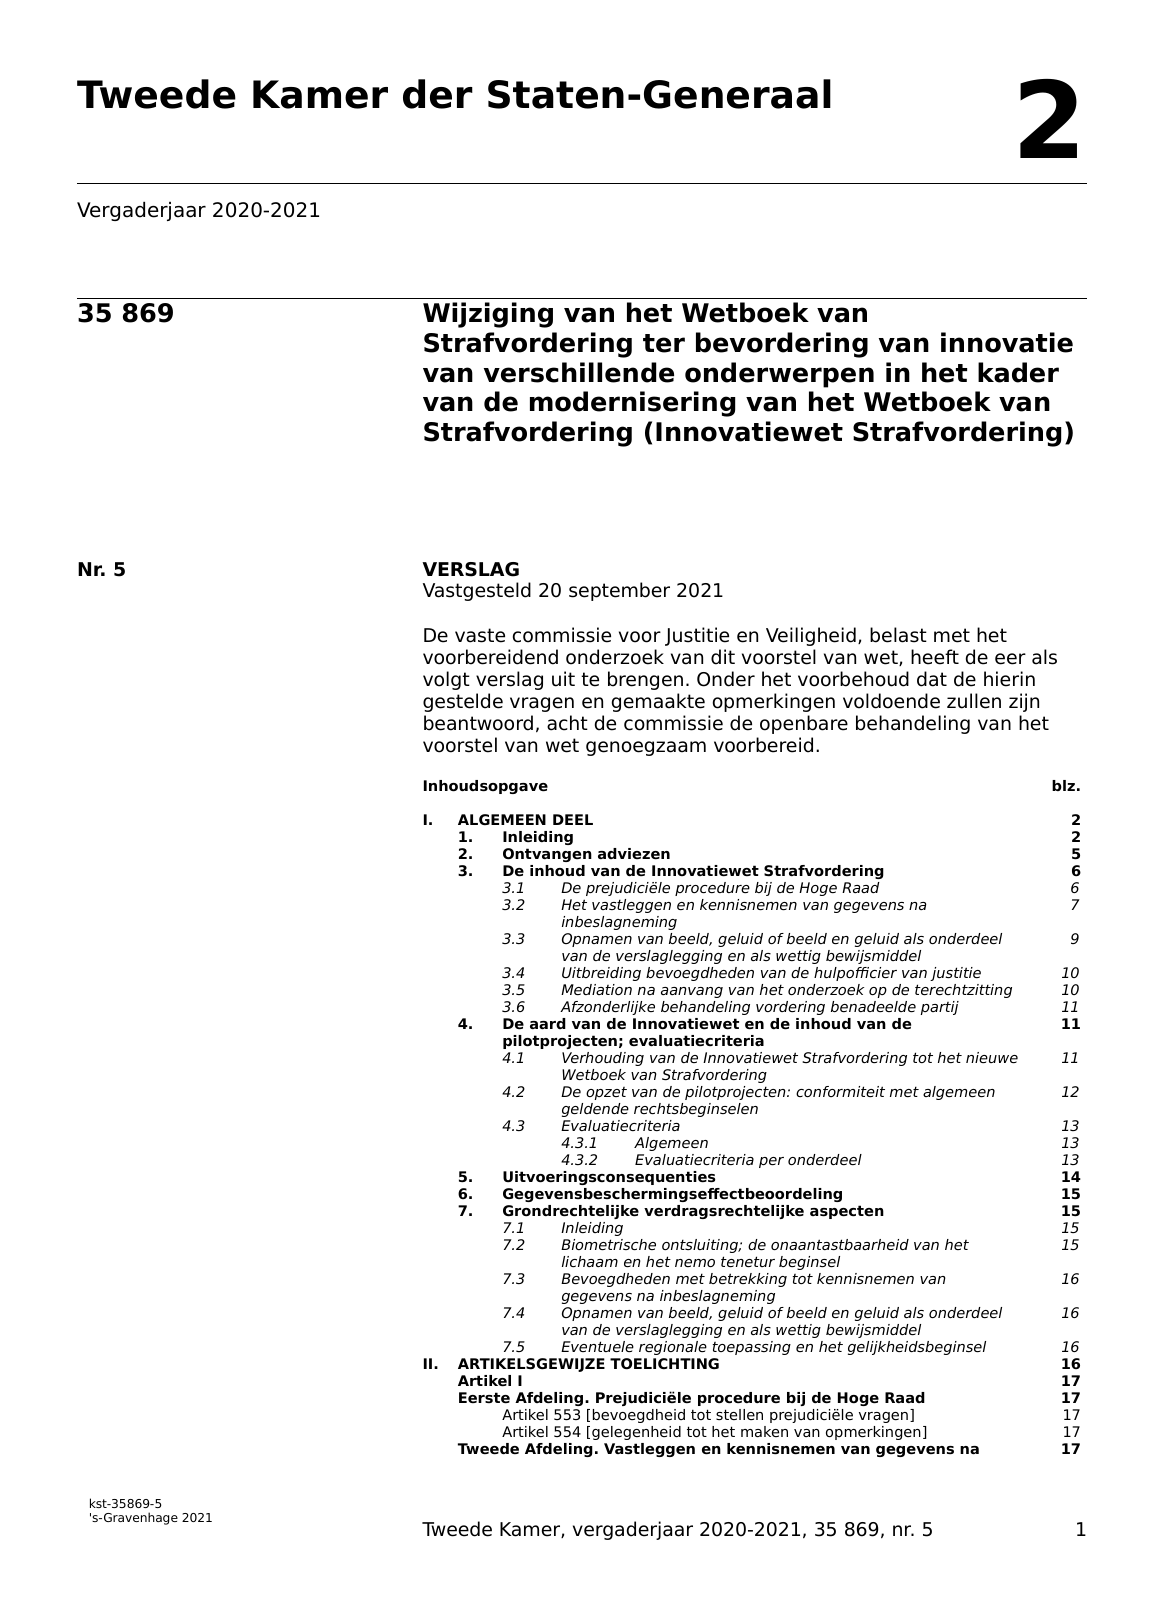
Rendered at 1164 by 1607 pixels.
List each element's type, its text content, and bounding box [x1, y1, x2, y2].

table_cell 17 [1028, 1424, 1087, 1441]
table_cell [452, 1407, 496, 1423]
table_cell [452, 1118, 496, 1135]
table_cell 16 [1028, 1305, 1087, 1339]
table_cell Vergaderjaar 2020-2021 [77, 184, 1087, 298]
table_cell Inleiding [496, 829, 1027, 846]
table_cell [422, 1169, 452, 1186]
table_cell [452, 1084, 496, 1118]
table_header Tweede Kamer der Staten-Generaal [77, 59, 886, 183]
table_cell [422, 897, 452, 931]
table_cell 16 [1028, 1271, 1087, 1305]
table_cell 3.1 [496, 880, 555, 897]
table_cell 3.6 [496, 999, 555, 1016]
table_cell 17 [1028, 1373, 1087, 1389]
table_cell 11 [1028, 1016, 1087, 1050]
table_cell 15 [1028, 1186, 1087, 1203]
table_cell [422, 1152, 452, 1169]
table_cell Artikel 554 [gelegenheid tot het maken van opmerkingen] [496, 1424, 1027, 1441]
table_cell [452, 999, 496, 1016]
table_cell De opzet van de pilotprojecten: conformiteit met algemeen geldende rechtsbeginselen [555, 1084, 1027, 1118]
text kst-35869-5 [88, 1497, 323, 1511]
table_cell ALGEMEEN DEEL [452, 812, 1027, 829]
table_cell Gegevensbeschermingseffectbeoordeling [496, 1186, 1027, 1203]
table_cell [422, 1441, 452, 1457]
table_cell Opnamen van beeld, geluid of beeld en geluid als onderdeel van de verslaglegging en als wettig bewijsmiddel [555, 931, 1027, 965]
table_cell 3.5 [496, 982, 555, 999]
text De vaste commissie voor Justitie en Veiligheid, belast met het voorbereidend onderzoek van dit voorstel van wet, heeft de eer als volgt verslag uit te brengen. Onder het voorbehoud dat de hierin gestelde vragen en gemaakte opmerkingen voldoende zullen zijn beantwoord, acht de commissie de openbare behandeling van het voorstel van wet genoegzaam voorbereid. [422, 624, 1087, 756]
table_cell Inleiding [555, 1220, 1027, 1237]
table_cell 16 [1028, 1339, 1087, 1356]
table_cell 7.2 [496, 1237, 555, 1271]
table_cell Artikel 553 [bevoegdheid tot stellen prejudiciële vragen] [496, 1407, 1027, 1423]
table_cell 6 [1028, 880, 1087, 897]
table_cell [555, 795, 629, 812]
table_cell 7. [452, 1203, 496, 1220]
table_cell [422, 863, 452, 880]
table_cell Eventuele regionale toepassing en het gelijkheidsbeginsel [555, 1339, 1027, 1356]
subtitle 35 869 Wijziging van het Wetboek van Strafvordering ter bevordering van innovatie van verschillende onderwerpen in het kader van de modernisering van het Wetboek van Strafvordering (Innovatiewet Strafvordering) [77, 299, 1087, 447]
table_cell [422, 1084, 452, 1118]
table_cell [422, 795, 452, 812]
table_header Inhoudsopgave [422, 778, 1027, 795]
table_cell [422, 965, 452, 982]
table_cell De aard van de Innovatiewet en de inhoud van de pilotprojecten; evaluatiecriteria [496, 1016, 1027, 1050]
table_cell 2 [1028, 812, 1087, 829]
table_cell 4.3.2 [555, 1152, 629, 1169]
table_cell [422, 1424, 452, 1441]
table_cell 17 [1028, 1407, 1087, 1423]
table_cell [629, 795, 1027, 812]
table_cell [422, 999, 452, 1016]
table_cell [422, 1135, 452, 1152]
table_cell [452, 1237, 496, 1271]
table_cell Eerste Afdeling. Prejudiciële procedure bij de Hoge Raad [452, 1390, 1027, 1407]
table_header 2 [886, 59, 1087, 183]
table_cell I. [422, 812, 452, 829]
table_cell 16 [1028, 1356, 1087, 1373]
table_cell 15 [1028, 1220, 1087, 1237]
table_cell 7.5 [496, 1339, 555, 1356]
table_cell 3.2 [496, 897, 555, 931]
table_cell [452, 880, 496, 897]
table_cell 15 [1028, 1203, 1087, 1220]
table_cell 13 [1028, 1152, 1087, 1169]
table_cell 17 [1028, 1441, 1087, 1457]
table_cell 1. [452, 829, 496, 846]
table_cell 4.1 [496, 1050, 555, 1084]
text 's-Gravenhage 2021 [88, 1511, 323, 1525]
table_cell 4.2 [496, 1084, 555, 1118]
table_cell Evaluatiecriteria per onderdeel [629, 1152, 1027, 1169]
table_cell [422, 982, 452, 999]
table_cell 7.3 [496, 1271, 555, 1305]
table_cell Evaluatiecriteria [555, 1118, 1027, 1135]
table_cell [452, 931, 496, 965]
table_cell [422, 1390, 452, 1407]
table_cell [422, 931, 452, 965]
table_cell 9 [1028, 931, 1087, 965]
table_cell 7.1 [496, 1220, 555, 1237]
table_cell 7.4 [496, 1305, 555, 1339]
table_cell Ontvangen adviezen [496, 846, 1027, 863]
table_cell Grondrechtelijke verdragsrechtelijke aspecten [496, 1203, 1027, 1220]
table_cell 17 [1028, 1390, 1087, 1407]
table_cell [452, 982, 496, 999]
table_cell 5. [452, 1169, 496, 1186]
table_cell [452, 1220, 496, 1237]
table_cell [422, 1118, 452, 1135]
table_cell [452, 1135, 496, 1152]
table_cell [452, 1152, 496, 1169]
table_cell 15 [1028, 1237, 1087, 1271]
table_cell [422, 1237, 452, 1271]
table_cell [452, 965, 496, 982]
table_cell Het vastleggen en kennisnemen van gegevens na inbeslagneming [555, 897, 1027, 931]
table_cell De prejudiciële procedure bij de Hoge Raad [555, 880, 1027, 897]
table_cell [452, 1271, 496, 1305]
table_cell 2 [1028, 829, 1087, 846]
table_cell Uitvoeringsconsequenties [496, 1169, 1027, 1186]
table_cell [422, 1339, 452, 1356]
table_cell [422, 1373, 452, 1389]
table_cell [422, 1016, 452, 1050]
table_cell 11 [1028, 1050, 1087, 1084]
table_cell 2. [452, 846, 496, 863]
table_cell [496, 1135, 555, 1152]
table_cell Verhouding van de Innovatiewet Strafvordering tot het nieuwe Wetboek van Strafvordering [555, 1050, 1027, 1084]
table_cell [496, 1152, 555, 1169]
table_cell [422, 1050, 452, 1084]
table_cell 6. [452, 1186, 496, 1203]
table_cell [452, 795, 496, 812]
table_cell 6 [1028, 863, 1087, 880]
table_cell [422, 880, 452, 897]
table_cell Biometrische ontsluiting; de onaantastbaarheid van het lichaam en het nemo tenetur beginsel [555, 1237, 1027, 1271]
text Vastgesteld 20 september 2021 [422, 580, 1087, 602]
table_cell 4.3 [496, 1118, 555, 1135]
table_cell [422, 1407, 452, 1423]
table_cell ARTIKELSGEWIJZE TOELICHTING [452, 1356, 1027, 1373]
table_cell 3.3 [496, 931, 555, 965]
table_cell [422, 1305, 452, 1339]
table_cell Uitbreiding bevoegdheden van de hulpofficier van justitie [555, 965, 1027, 982]
table_cell 10 [1028, 982, 1087, 999]
table_cell Tweede Afdeling. Vastleggen en kennisnemen van gegevens na [452, 1441, 1027, 1457]
table_cell Afzonderlijke behandeling vordering benadeelde partij [555, 999, 1027, 1016]
table_header blz. [1028, 778, 1087, 795]
table_cell [422, 829, 452, 846]
table_cell Mediation na aanvang van het onderzoek op de terechtzitting [555, 982, 1027, 999]
table_cell [422, 1220, 452, 1237]
table_cell 13 [1028, 1135, 1087, 1152]
table_cell [422, 1203, 452, 1220]
table_cell 7 [1028, 897, 1087, 931]
table_cell [1028, 795, 1087, 812]
table_cell 12 [1028, 1084, 1087, 1118]
table_cell Artikel I [452, 1373, 1027, 1389]
table_cell 11 [1028, 999, 1087, 1016]
table_cell De inhoud van de Innovatiewet Strafvordering [496, 863, 1027, 880]
table_cell [452, 897, 496, 931]
table_cell 3. [452, 863, 496, 880]
subtitle Nr. 5 VERSLAG [77, 558, 1087, 580]
table_cell [496, 795, 555, 812]
table_cell [422, 1271, 452, 1305]
table_cell Bevoegdheden met betrekking tot kennisnemen van gegevens na inbeslagneming [555, 1271, 1027, 1305]
table_cell 14 [1028, 1169, 1087, 1186]
table_cell Algemeen [629, 1135, 1027, 1152]
table_cell [422, 846, 452, 863]
table_cell [452, 1050, 496, 1084]
table_cell II. [422, 1356, 452, 1373]
table_cell [422, 1186, 452, 1203]
table_cell 4.3.1 [555, 1135, 629, 1152]
table_cell 10 [1028, 965, 1087, 982]
table_cell 3.4 [496, 965, 555, 982]
table_cell [452, 1339, 496, 1356]
table_cell Opnamen van beeld, geluid of beeld en geluid als onderdeel van de verslaglegging en als wettig bewijsmiddel [555, 1305, 1027, 1339]
table_cell 5 [1028, 846, 1087, 863]
table_cell [452, 1305, 496, 1339]
table_cell 4. [452, 1016, 496, 1050]
table_cell 13 [1028, 1118, 1087, 1135]
table_cell [452, 1424, 496, 1441]
